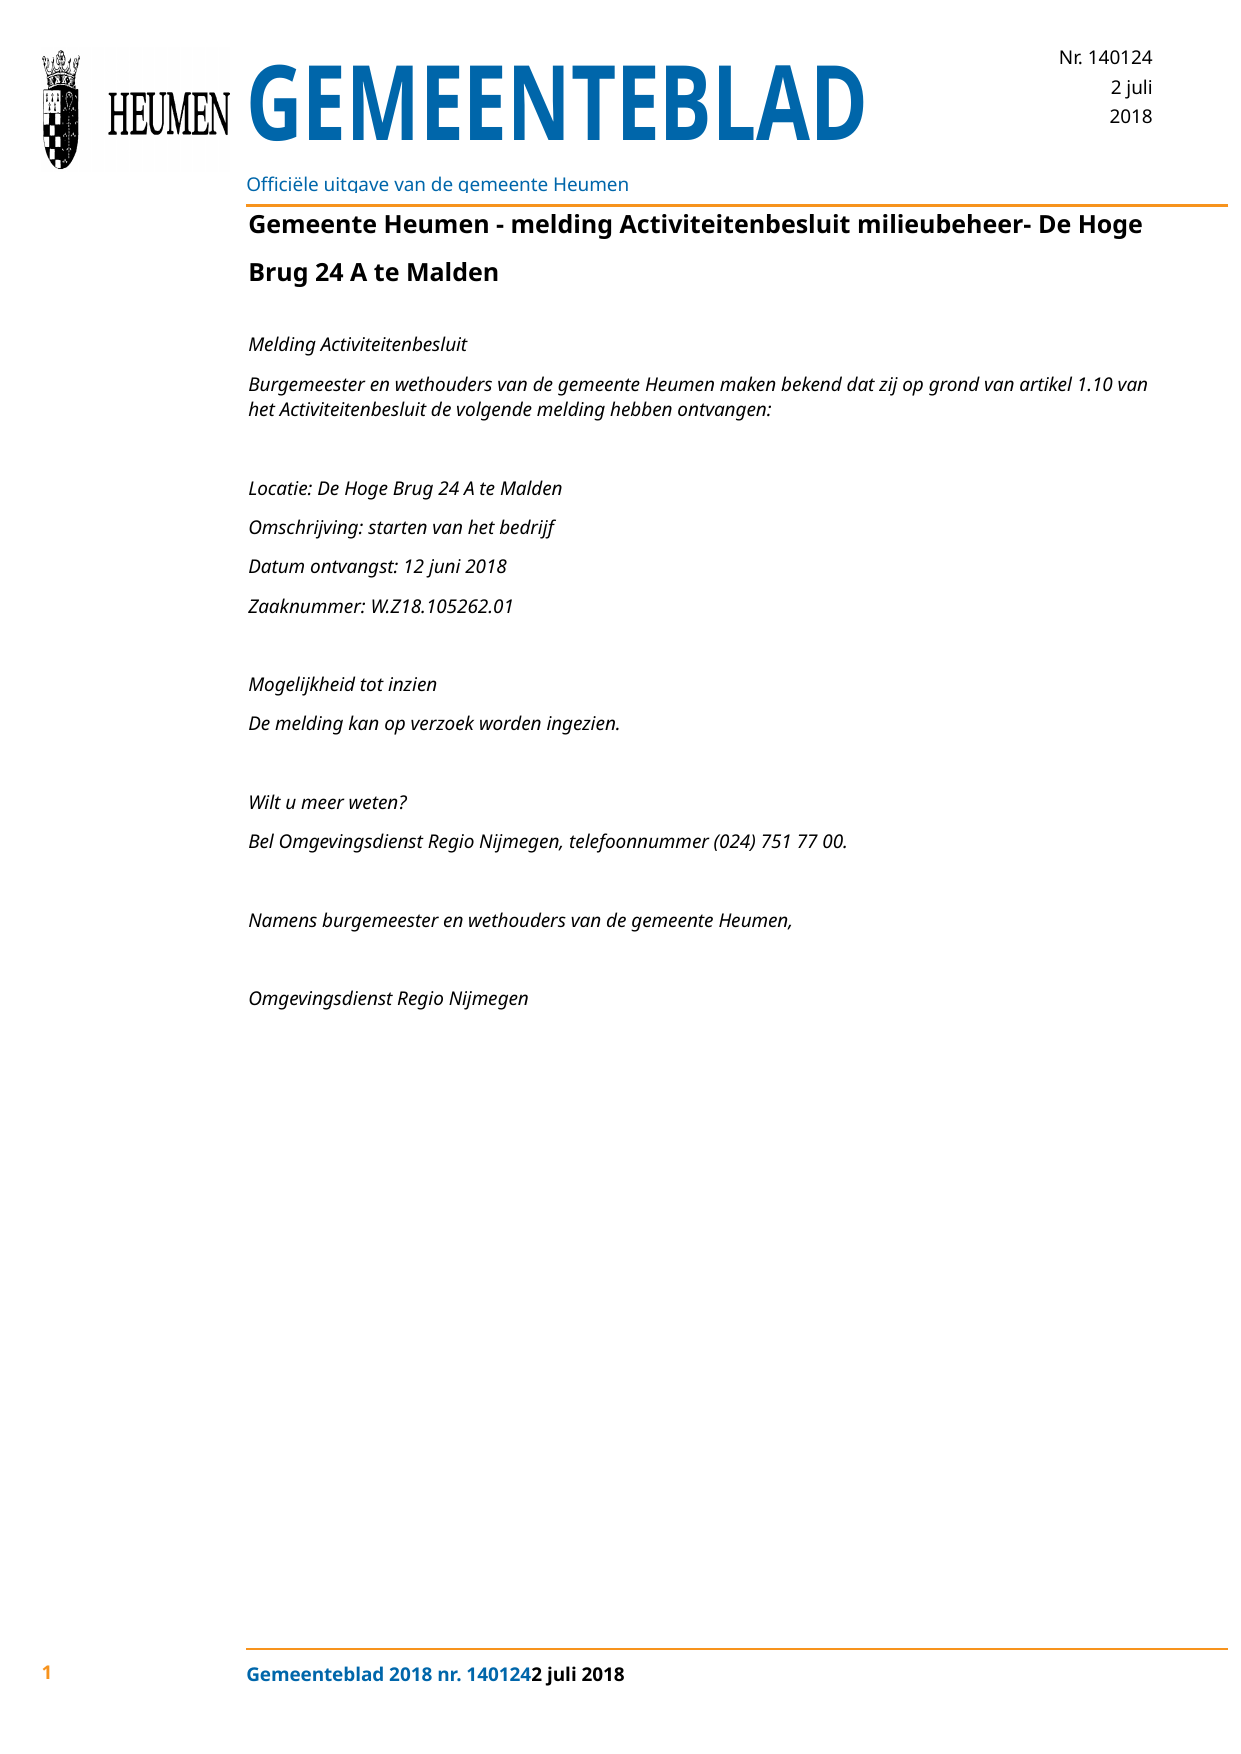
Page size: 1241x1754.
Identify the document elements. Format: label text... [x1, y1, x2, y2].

text Burgemeester en wethouders van de gemeente Heumen maken bekend dat zij op grond van artikel 1.10 van het Activiteitenbesluit de volgende melding hebben ontvangen: [248, 371, 1152, 422]
text Datum ontvangst: 12 juni 2018 [248, 553, 1152, 579]
picture [41, 47, 231, 172]
text Omschrijving: starten van het bedrijf [248, 514, 1152, 540]
text Melding Activiteitenbesluit [248, 331, 1152, 357]
text Locatie: De Hoge Brug 24 A te Malden [248, 475, 1152, 501]
text De melding kan op verzoek worden ingezien. [248, 711, 1152, 736]
text Mogelijkheid tot inzien [248, 671, 1152, 697]
text Bel Omgevingsdienst Regio Nijmegen, telefoonnummer (024) 751 77 00. [248, 828, 1152, 854]
text Wilt u meer weten? [248, 789, 1152, 815]
text Namens burgemeester en wethouders van de gemeente Heumen, [248, 907, 1152, 933]
text Omgevingsdienst Regio Nijmegen [248, 986, 1152, 1011]
text Gemeente Heumen - melding Activiteitenbesluit milieubeheer- De Hoge Brug 24 A te Malden [248, 207, 1152, 288]
text Zaaknummer: W.Z18.105262.01 [248, 593, 1152, 618]
